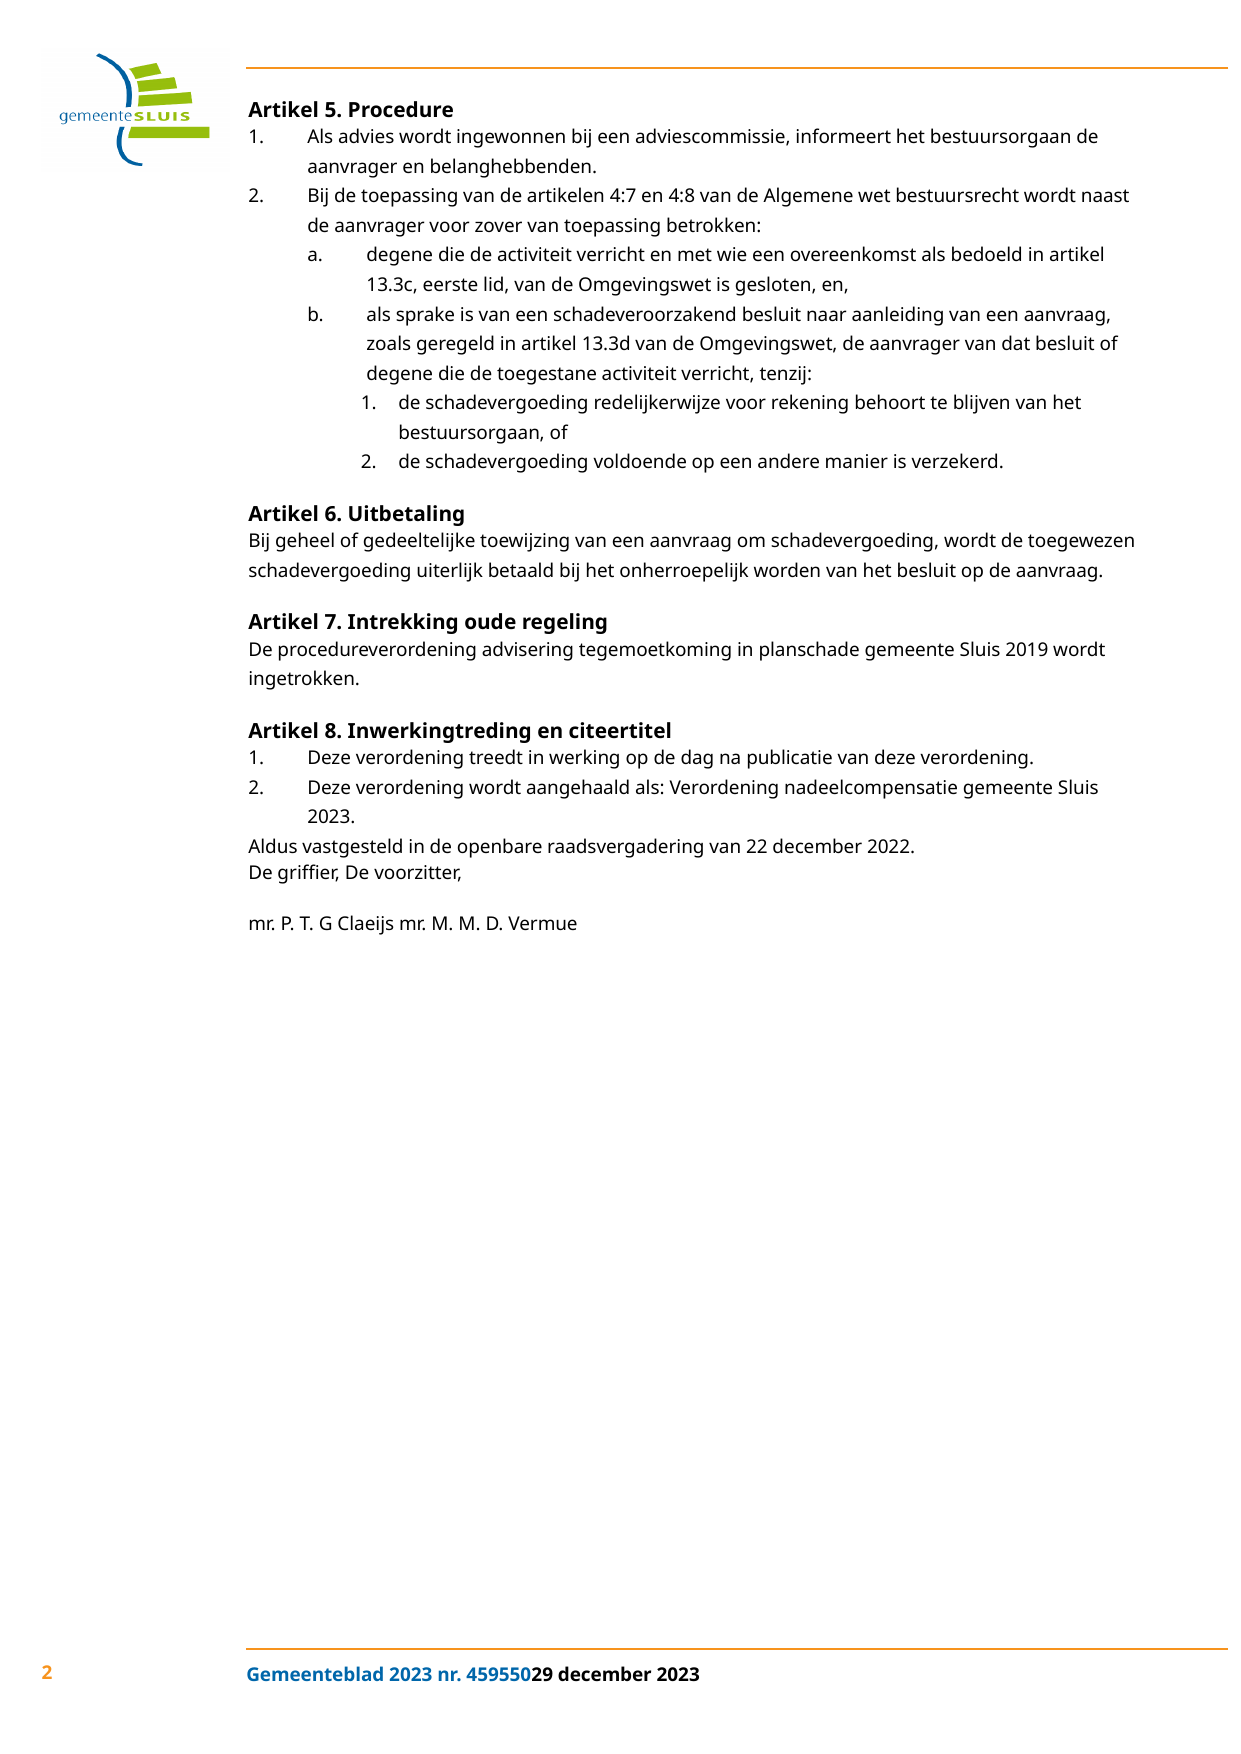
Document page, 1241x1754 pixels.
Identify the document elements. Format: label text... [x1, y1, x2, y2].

list als sprake is van een schadeveroorzakend besluit naar aanleiding van een aanvraag, zoals geregeld in artikel 13.3d van de Omgevingswet, de aanvrager van dat besluit of degene die de toegestane activiteit verricht, tenzij: [307, 301, 1152, 386]
text mr. P. T. G Claeijs mr. M. M. D. Vermue [248, 910, 1152, 936]
text Bij geheel of gedeeltelijke toewijzing van een aanvraag om schadevergoeding, wordt de toegewezen schadevergoeding uiterlijk betaald bij het onherroepelijk worden van het besluit op de aanvraag. [248, 527, 1152, 583]
list Deze verordening treedt in werking op de dag na publicatie van deze verordening. [248, 744, 1152, 770]
list Deze verordening wordt aangehaald als: Verordening nadeelcompensatie gemeente Sluis 2023. [248, 774, 1152, 829]
text De procedureverordening advisering tegemoetkoming in planschade gemeente Sluis 2019 wordt ingetrokken. [248, 636, 1152, 691]
list Als advies wordt ingewonnen bij een adviescommissie, informeert het bestuursorgaan de aanvrager en belanghebbenden. [248, 123, 1152, 178]
picture [41, 47, 231, 172]
text Artikel 5. Procedure [248, 95, 1152, 123]
list degene die de activiteit verricht en met wie een overeenkomst als bedoeld in artikel 13.3c, eerste lid, van de Omgevingswet is gesloten, en, [307, 242, 1152, 297]
list Bij de toepassing van de artikelen 4:7 en 4:8 van de Algemene wet bestuursrecht wordt naast de aanvrager voor zover van toepassing betrokken: [248, 182, 1152, 238]
text Aldus vastgesteld in de openbare raadsvergadering van 22 december 2022. [248, 833, 1152, 859]
list de schadevergoeding redelijkerwijze voor rekening behoort te blijven van het bestuursorgaan, of [361, 389, 1152, 445]
text Artikel 8. Inwerkingtreding en citeertitel [248, 716, 1152, 744]
text Artikel 7. Intrekking oude regeling [248, 607, 1152, 636]
text Artikel 6. Uitbetaling [248, 499, 1152, 527]
list de schadevergoeding voldoende op een andere manier is verzekerd. [361, 449, 1152, 474]
text De griffier, De voorzitter, [248, 859, 1152, 884]
